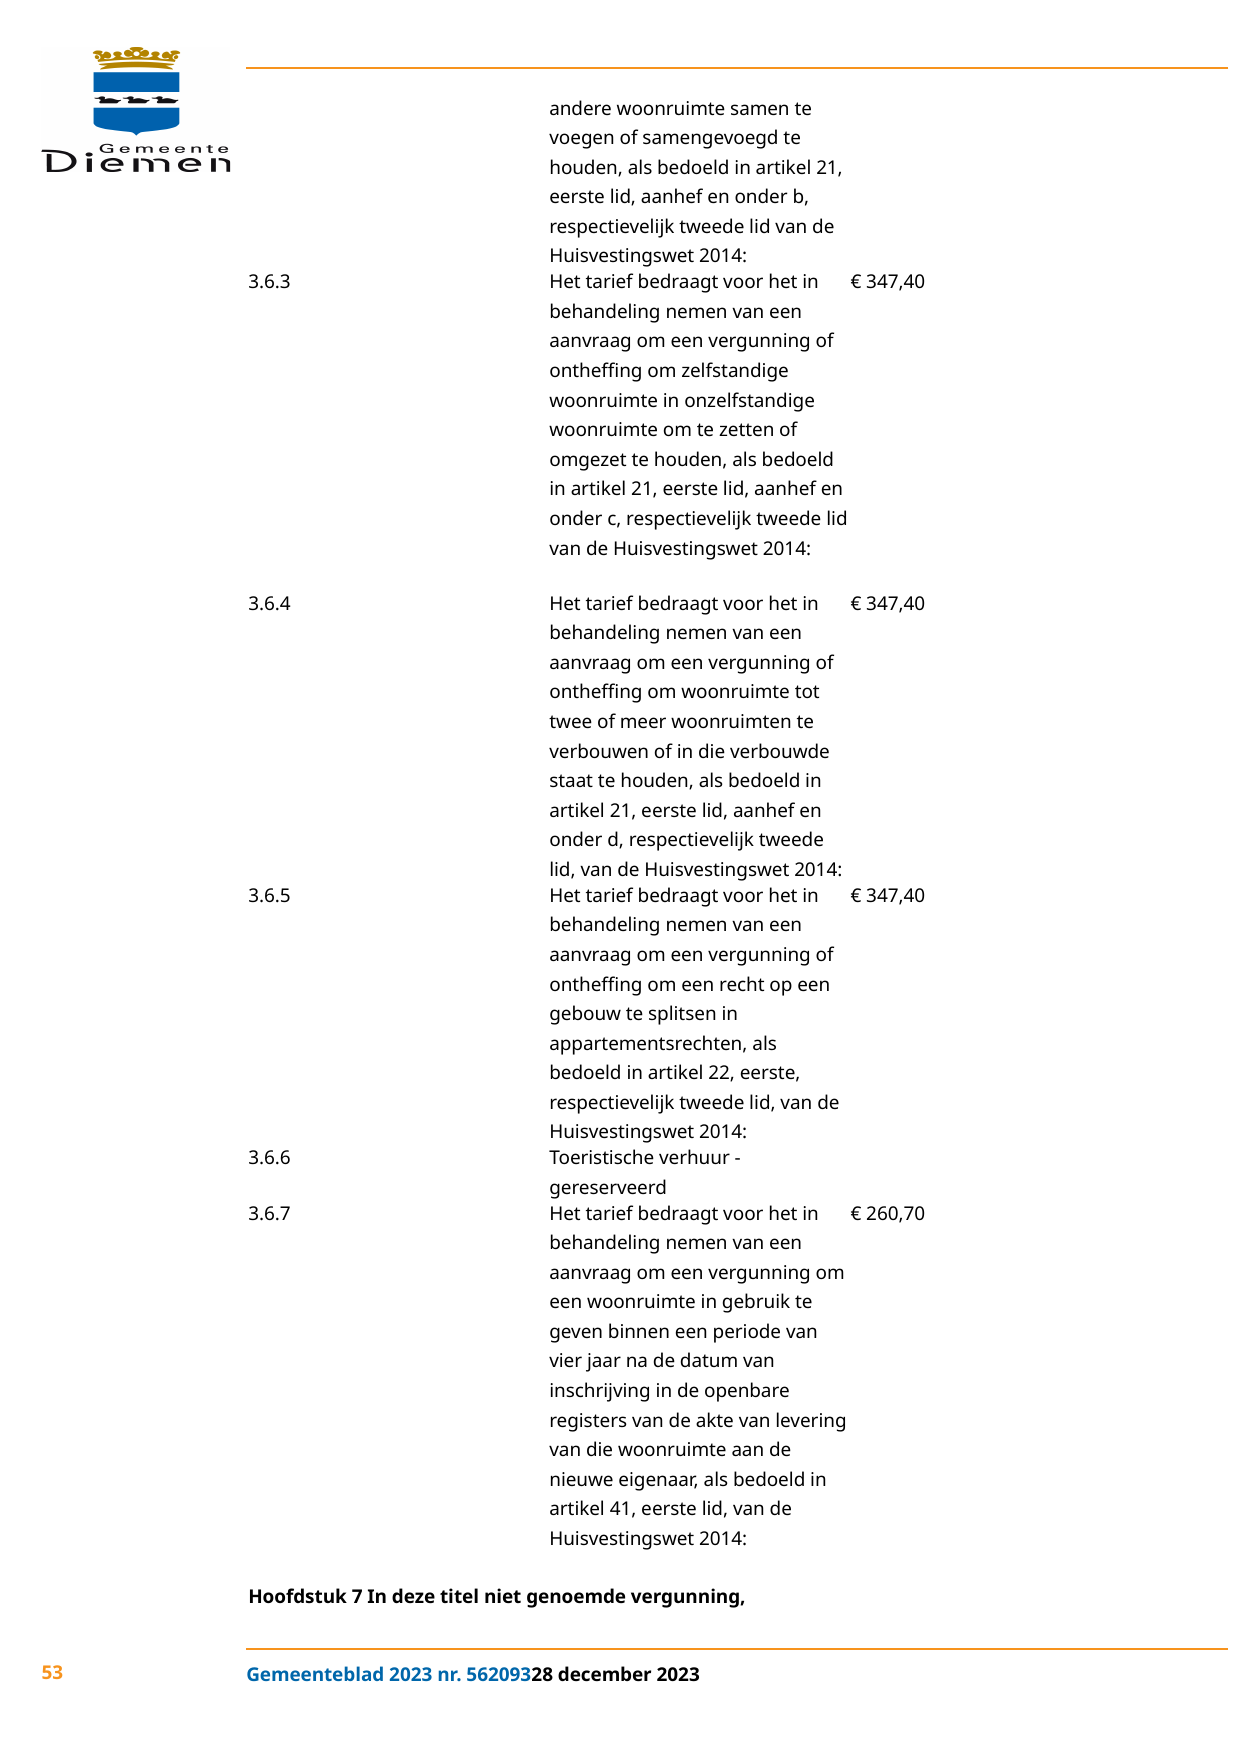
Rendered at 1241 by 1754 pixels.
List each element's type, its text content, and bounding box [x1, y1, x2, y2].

table_cell [248, 95, 549, 268]
table_cell 3.6.6 [248, 1144, 549, 1200]
table_cell Het tarief bedraagt voor het in behandeling nemen van een aanvraag om een vergunning of ontheffing om zelfstandige woonruimte in onzelfstandige woonruimte om te zetten of omgezet te houden, als bedoeld in artikel 21, eerste lid, aanhef en onder c, respectievelijk tweede lid van de Huisvestingswet 2014: [549, 269, 850, 590]
table_cell Het tarief bedraagt voor het in behandeling nemen van een aanvraag om een vergunning of ontheffing om woonruimte tot twee of meer woonruimten te verbouwen of in die verbouwde staat te houden, als bedoeld in artikel 21, eerste lid, aanhef en onder d, respectievelijk tweede lid, van de Huisvestingswet 2014: [549, 590, 850, 882]
picture [41, 47, 231, 172]
table_cell € 347,40 [850, 269, 1152, 590]
table_cell andere woonruimte samen te voegen of samengevoegd te houden, als bedoeld in artikel 21, eerste lid, aanhef en onder b, respectievelijk tweede lid van de Huisvestingswet 2014: [549, 95, 850, 268]
table_cell 3.6.3 [248, 269, 549, 590]
table_cell 3.6.4 [248, 590, 549, 882]
table_cell € 260,70 [850, 1200, 1152, 1551]
table_cell [850, 1144, 1152, 1200]
table_cell Toeristische verhuur - gereserveerd [549, 1144, 850, 1200]
table_cell € 347,40 [850, 590, 1152, 882]
table_cell Het tarief bedraagt voor het in behandeling nemen van een aanvraag om een vergunning om een woonruimte in gebruik te geven binnen een periode van vier jaar na de datum van inschrijving in de openbare registers van de akte van levering van die woonruimte aan de nieuwe eigenaar, als bedoeld in artikel 41, eerste lid, van de Huisvestingswet 2014: [549, 1200, 850, 1551]
table_cell Het tarief bedraagt voor het in behandeling nemen van een aanvraag om een vergunning of ontheffing om een recht op een gebouw te splitsen in appartementsrechten, als bedoeld in artikel 22, eerste, respectievelijk tweede lid, van de Huisvestingswet 2014: [549, 882, 850, 1144]
table_header [850, 1584, 1152, 1609]
table_cell [850, 95, 1152, 268]
table_header Hoofdstuk 7 In deze titel niet genoemde vergunning, [248, 1584, 850, 1609]
table_cell 3.6.7 [248, 1200, 549, 1551]
table_cell € 347,40 [850, 882, 1152, 1144]
table_cell 3.6.5 [248, 882, 549, 1144]
